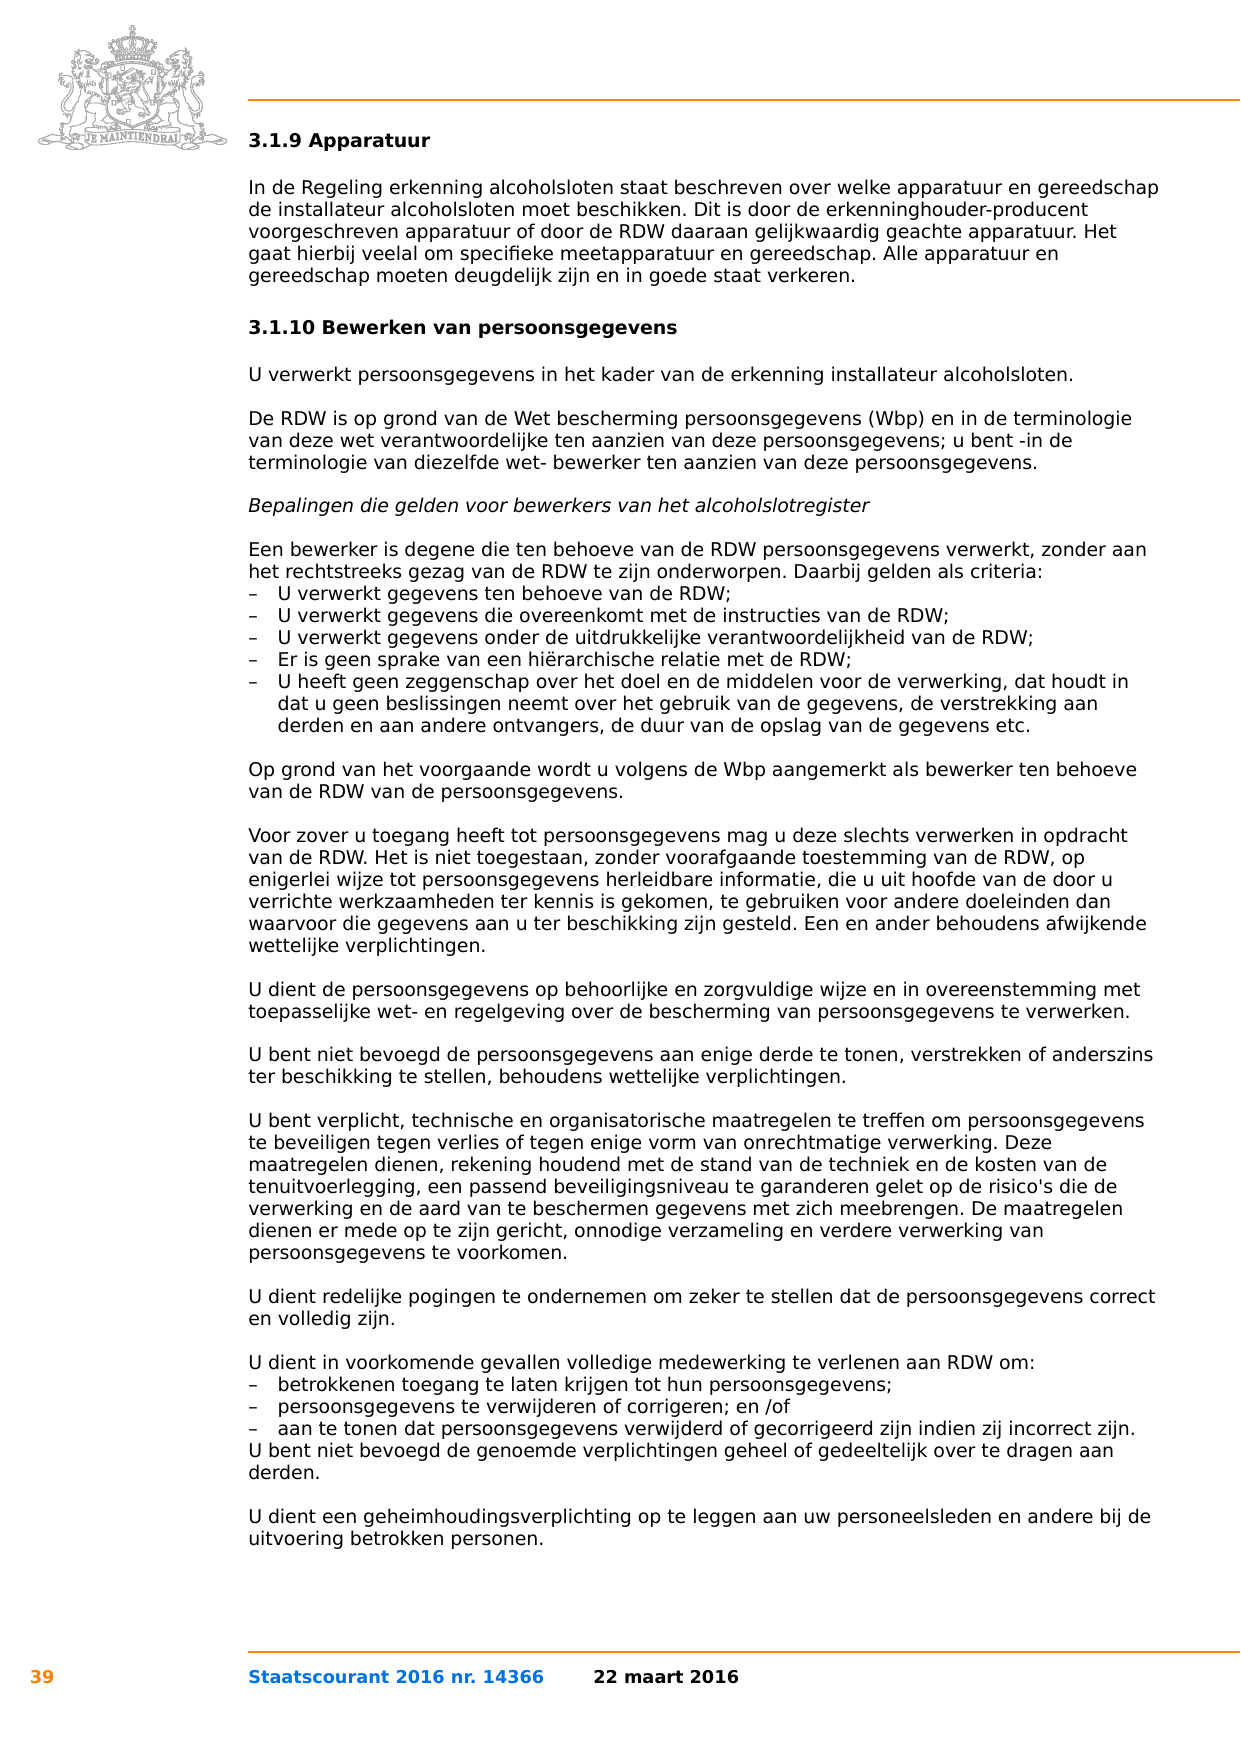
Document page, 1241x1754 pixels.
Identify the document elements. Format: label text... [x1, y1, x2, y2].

text Een bewerker is degene die ten behoeve van de RDW persoonsgegevens verwerkt, zonder aan het rechtstreeks gezag van de RDW te zijn onderworpen. Daarbij gelden als criteria: [248, 539, 1163, 583]
text U dient een geheimhoudingsverplichting op te leggen aan uw personeelsleden en andere bij de uitvoering betrokken personen. [248, 1506, 1163, 1549]
text – U verwerkt gegevens die overeenkomt met de instructies van de RDW; [248, 605, 1163, 627]
text U bent verplicht, technische en organisatorische maatregelen te treffen om persoonsgegevens te beveiligen tegen verlies of tegen enige vorm van onrechtmatige verwerking. Deze maatregelen dienen, rekening houdend met de stand van de techniek en de kosten van de tenuitvoerlegging, een passend beveiligingsniveau te garanderen gelet op de risico's die de verwerking en de aard van te beschermen gegevens met zich meebrengen. De maatregelen dienen er mede op te zijn gericht, onnodige verzameling en verdere verwerking van persoonsgegevens te voorkomen. [248, 1110, 1163, 1264]
text – U verwerkt gegevens ten behoeve van de RDW; [248, 583, 1163, 605]
text U verwerkt persoonsgegevens in het kader van de erkenning installateur alcoholsloten. [248, 364, 1163, 386]
text U dient in voorkomende gevallen volledige medewerking te verlenen aan RDW om: [248, 1352, 1163, 1374]
text Op grond van het voorgaande wordt u volgens de Wbp aangemerkt als bewerker ten behoeve van de RDW van de persoonsgegevens. [248, 759, 1163, 803]
text – U heeft geen zeggenschap over het doel en de middelen voor de verwerking, dat houdt in dat u geen beslissingen neemt over het gebruik van de gegevens, de verstrekking aan derden en aan andere ontvangers, de duur van de opslag van de gegevens etc. [248, 671, 1163, 737]
text De RDW is op grond van de Wet bescherming persoonsgegevens (Wbp) en in de terminologie van deze wet verantwoordelijke ten aanzien van deze persoonsgegevens; u bent -in de terminologie van diezelfde wet- bewerker ten aanzien van deze persoonsgegevens. [248, 408, 1163, 473]
text U dient redelijke pogingen te ondernemen om zeker te stellen dat de persoonsgegevens correct en volledig zijn. [248, 1286, 1163, 1330]
picture [38, 25, 227, 150]
text In de Regeling erkenning alcoholsloten staat beschreven over welke apparatuur en gereedschap de installateur alcoholsloten moet beschikken. Dit is door de erkenninghouder-producent voorgeschreven apparatuur of door de RDW daaraan gelijkwaardig geachte apparatuur. Het gaat hierbij veelal om specifieke meetapparatuur en gereedschap. Alle apparatuur en gereedschap moeten deugdelijk zijn en in goede staat verkeren. [248, 177, 1163, 287]
text – aan te tonen dat persoonsgegevens verwijderd of gecorrigeerd zijn indien zij incorrect zijn. [248, 1418, 1163, 1440]
subtitle 3.1.9 Apparatuur [248, 130, 1163, 152]
text U bent niet bevoegd de persoonsgegevens aan enige derde te tonen, verstrekken of anderszins ter beschikking te stellen, behoudens wettelijke verplichtingen. [248, 1044, 1163, 1088]
subtitle 3.1.10 Bewerken van persoonsgegevens [248, 317, 1163, 339]
text U bent niet bevoegd de genoemde verplichtingen geheel of gedeeltelijk over te dragen aan derden. [248, 1440, 1163, 1484]
subtitle Bepalingen die gelden voor bewerkers van het alcoholslotregister [248, 495, 1163, 517]
text Voor zover u toegang heeft tot persoonsgegevens mag u deze slechts verwerken in opdracht van de RDW. Het is niet toegestaan, zonder voorafgaande toestemming van de RDW, op enigerlei wijze tot persoonsgegevens herleidbare informatie, die u uit hoofde van de door u verrichte werkzaamheden ter kennis is gekomen, te gebruiken voor andere doeleinden dan waarvoor die gegevens aan u ter beschikking zijn gesteld. Een en ander behoudens afwijkende wettelijke verplichtingen. [248, 825, 1163, 957]
text – Er is geen sprake van een hiërarchische relatie met de RDW; [248, 649, 1163, 671]
text – betrokkenen toegang te laten krijgen tot hun persoonsgegevens; [248, 1374, 1163, 1396]
text – U verwerkt gegevens onder de uitdrukkelijke verantwoordelijkheid van de RDW; [248, 627, 1163, 649]
text U dient de persoonsgegevens op behoorlijke en zorgvuldige wijze en in overeenstemming met toepasselijke wet- en regelgeving over de bescherming van persoonsgegevens te verwerken. [248, 978, 1163, 1022]
text – persoonsgegevens te verwijderen of corrigeren; en /of [248, 1396, 1163, 1418]
